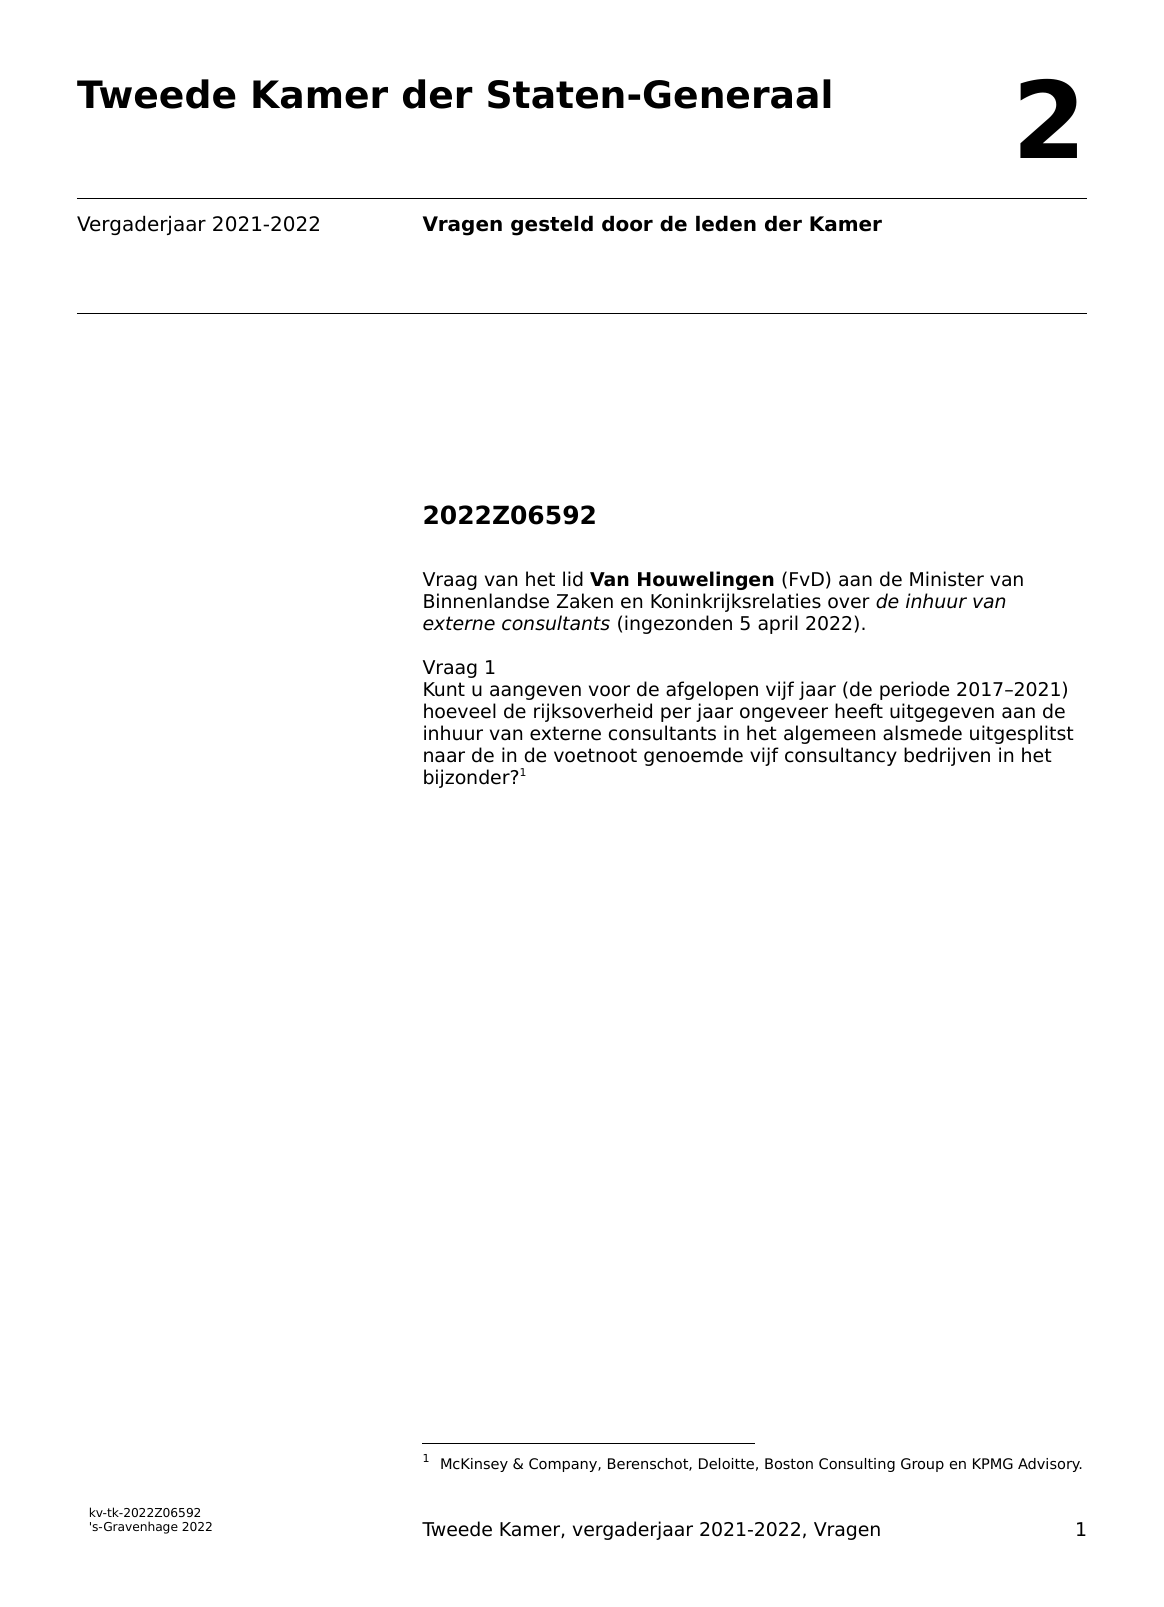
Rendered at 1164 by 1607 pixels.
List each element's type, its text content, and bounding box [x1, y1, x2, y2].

text Kunt u aangeven voor de afgelopen vijf jaar (de periode 2017–2021) hoeveel de rijksoverheid per jaar ongeveer heeft uitgegeven aan de inhuur van externe consultants in het algemeen alsmede uitgesplitst naar de in de voetnoot genoemde vijf consultancy bedrijven in het bijzonder? [422, 679, 1087, 789]
text 's-Gravenhage 2022 [88, 1520, 323, 1534]
text 2022Z06592 [422, 501, 1087, 531]
text Vraag 1 [422, 657, 1087, 679]
text McKinsey & Company, Berenschot, Deloitte, Boston Consulting Group en KPMG Advisory. [422, 1452, 1087, 1474]
table_header 2 [886, 59, 1087, 198]
text Vraag van het lid Van Houwelingen (FvD) aan de Minister van Binnenlandse Zaken en Koninkrijksrelaties over de inhuur van externe consultants (ingezonden 5 april 2022). [422, 569, 1087, 635]
table_cell Vergaderjaar 2021-2022 [77, 199, 422, 313]
table_header Tweede Kamer der Staten-Generaal [77, 59, 886, 198]
text kv-tk-2022Z06592 [88, 1506, 323, 1520]
table_cell Vragen gesteld door de leden der Kamer [422, 199, 1087, 313]
